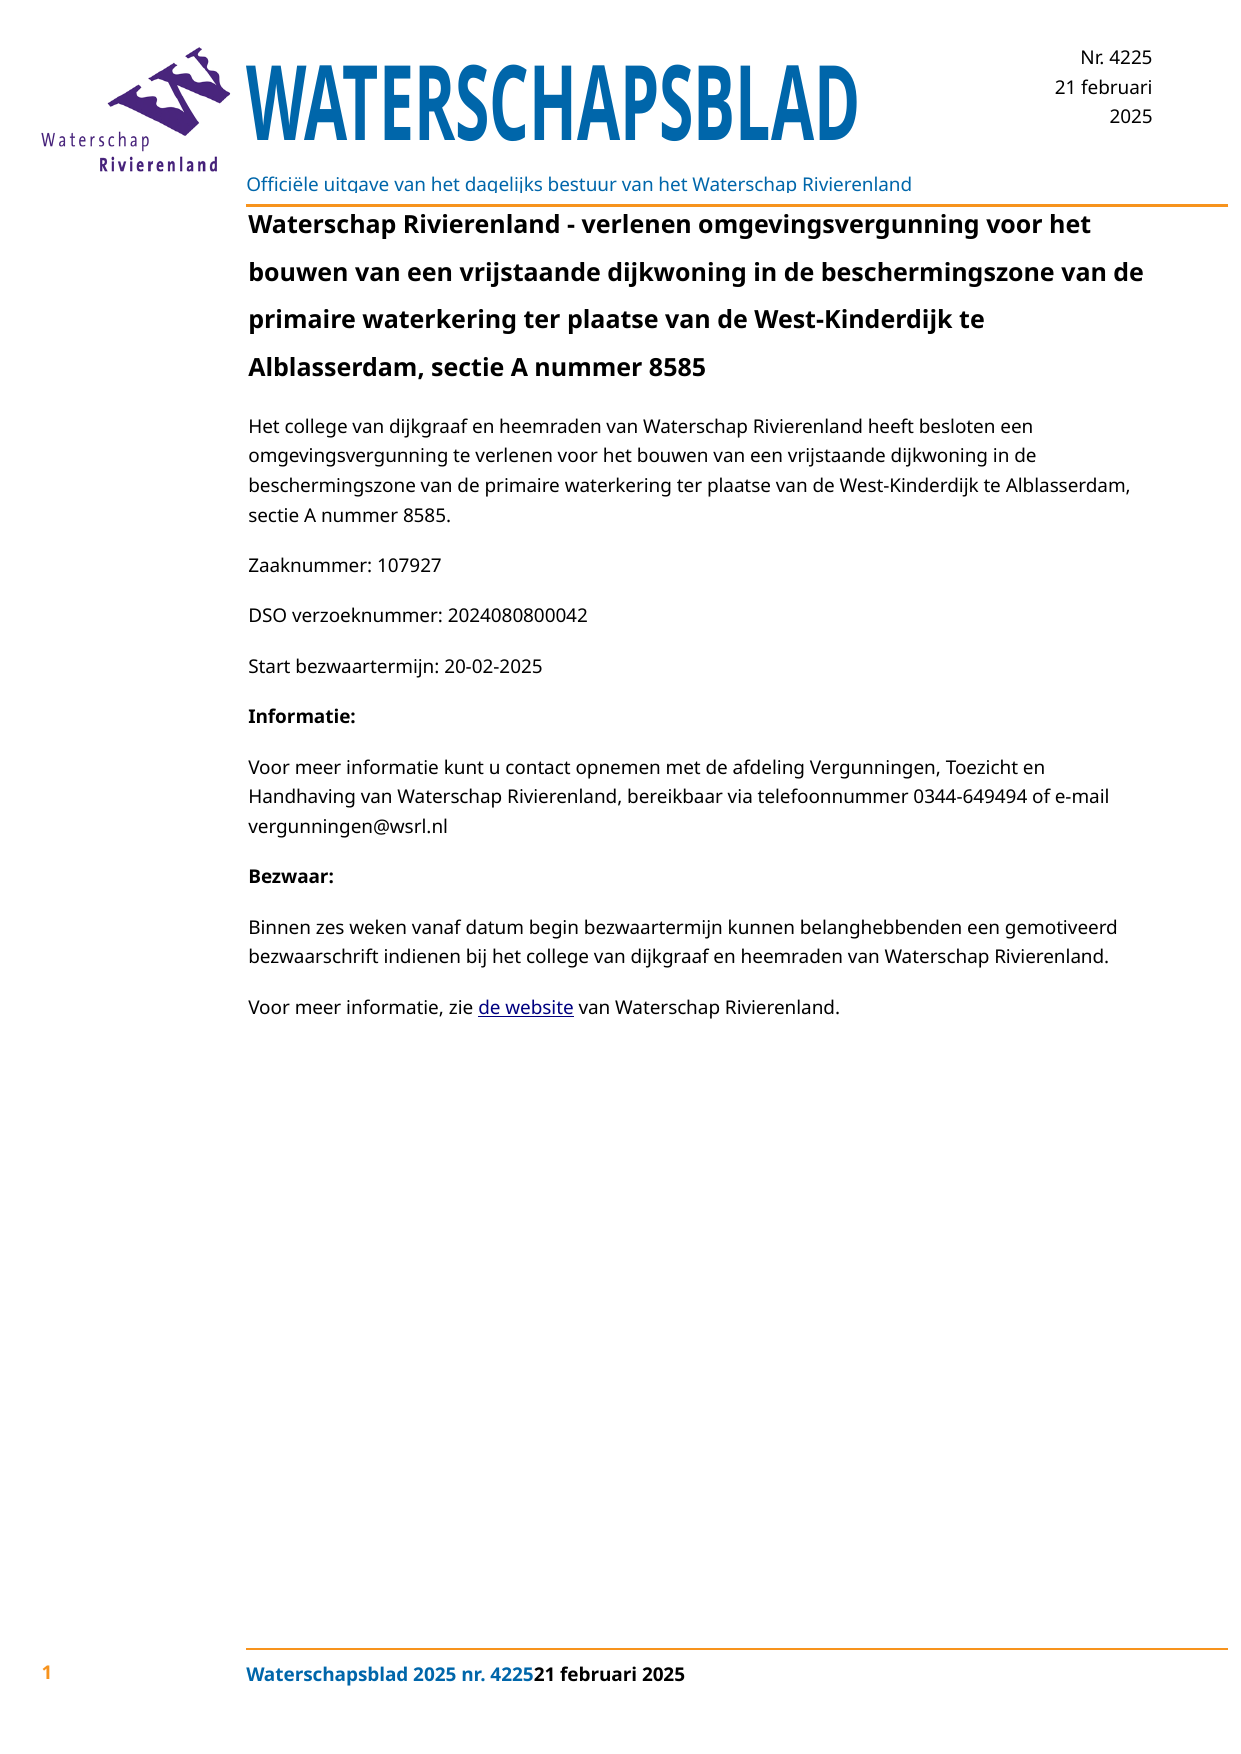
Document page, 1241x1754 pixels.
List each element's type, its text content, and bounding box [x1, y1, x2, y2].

text Zaaknummer: 107927 [248, 552, 1152, 578]
text Voor meer informatie kunt u contact opnemen met de afdeling Vergunningen, Toezicht en Handhaving van Waterschap Rivierenland, bereikbaar via telefoonnummer 0344-649494 of e-mail vergunningen@wsrl.nl [248, 754, 1152, 839]
text Waterschap Rivierenland - verlenen omgevingsvergunning voor het bouwen van een vrijstaande dijkwoning in de beschermingszone van de primaire waterkering ter plaatse van de West-Kinderdijk te Alblasserdam, sectie A nummer 8585 [248, 207, 1152, 384]
picture [41, 47, 231, 172]
text Informatie: [248, 703, 1152, 729]
text DSO verzoeknummer: 2024080800042 [248, 603, 1152, 628]
text Start bezwaartermijn: 20-02-2025 [248, 653, 1152, 679]
text Voor meer informatie, zie de website van Waterschap Rivierenland. [248, 994, 1152, 1020]
text Binnen zes weken vanaf datum begin bezwaartermijn kunnen belanghebbenden een gemotiveerd bezwaarschrift indienen bij het college van dijkgraaf en heemraden van Waterschap Rivierenland. [248, 914, 1152, 969]
text Het college van dijkgraaf en heemraden van Waterschap Rivierenland heeft besloten een omgevingsvergunning te verlenen voor het bouwen van een vrijstaande dijkwoning in de beschermingszone van de primaire waterkering ter plaatse van de West-Kinderdijk te Alblasserdam, sectie A nummer 8585. [248, 413, 1152, 528]
text Bezwaar: [248, 863, 1152, 889]
